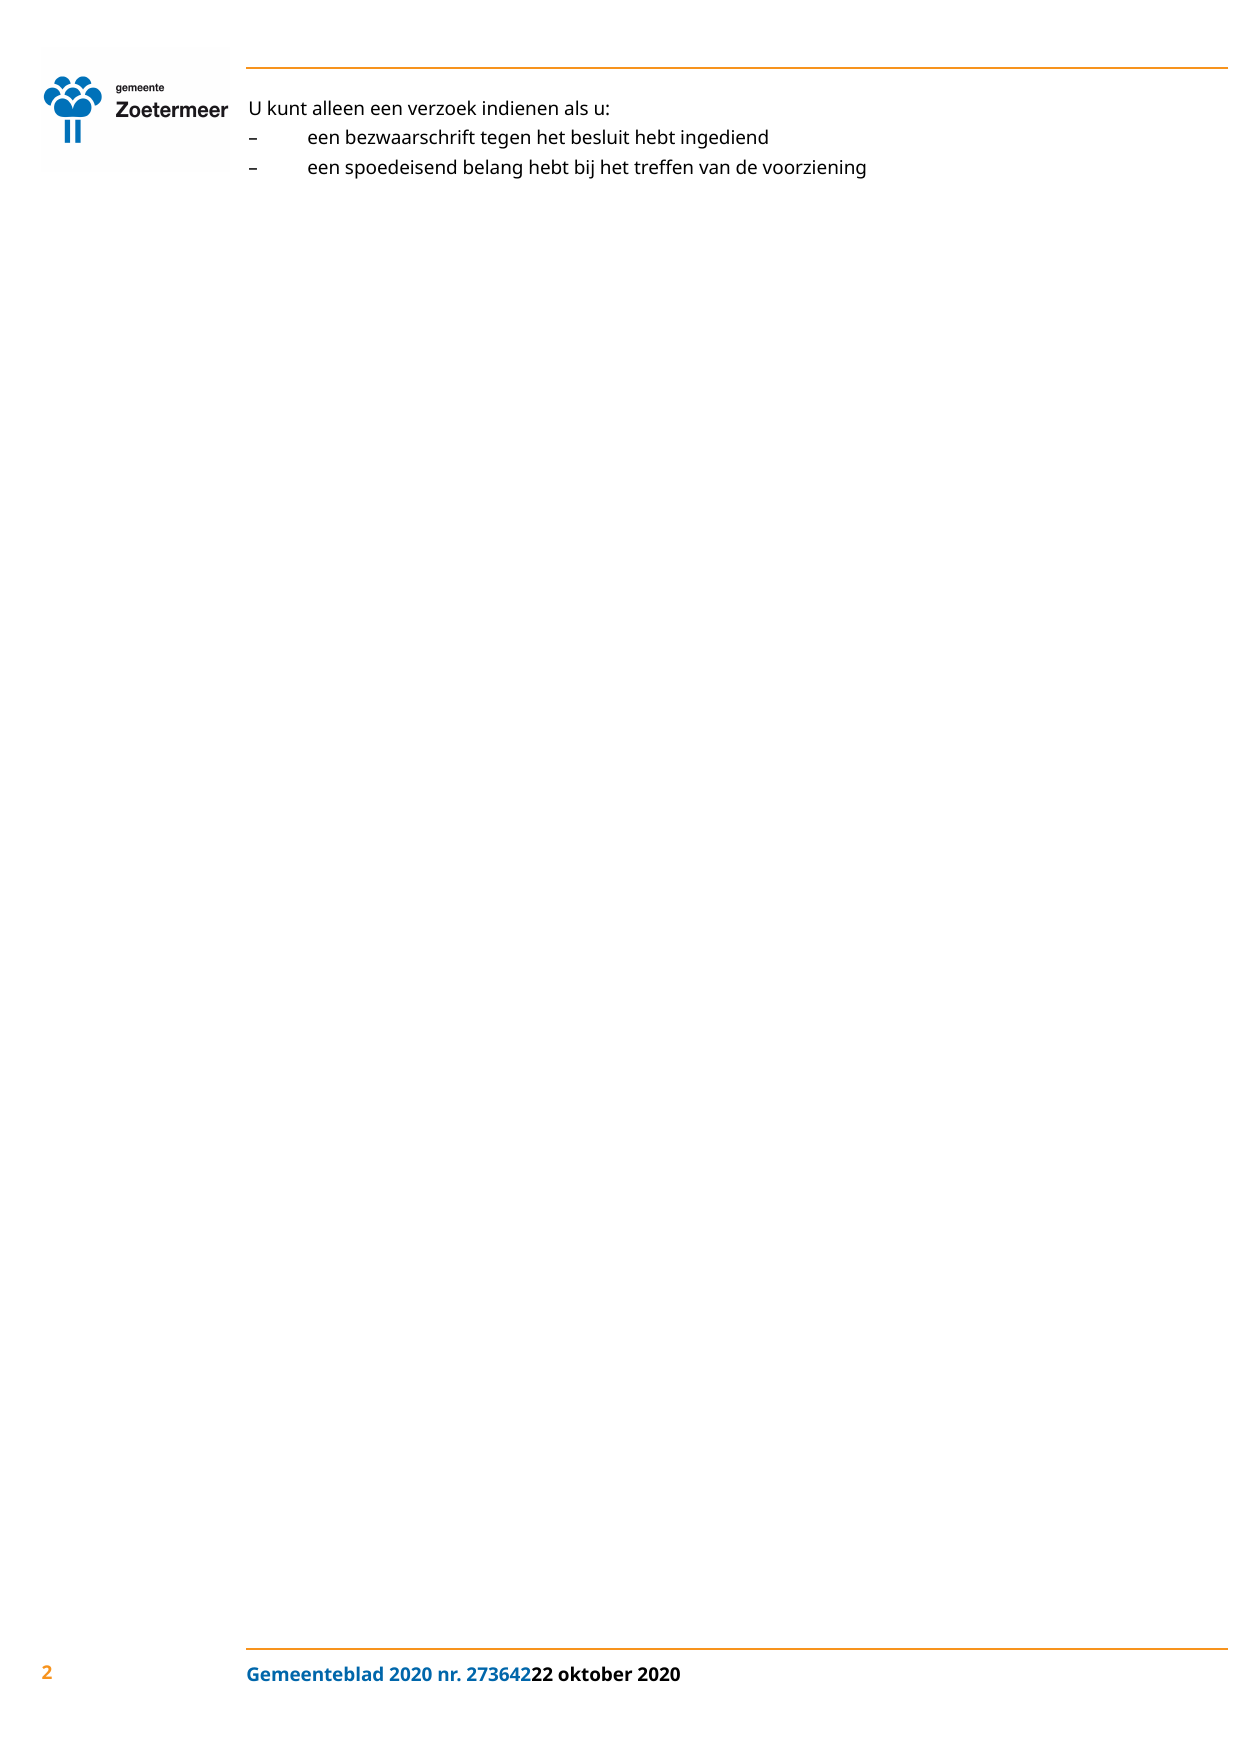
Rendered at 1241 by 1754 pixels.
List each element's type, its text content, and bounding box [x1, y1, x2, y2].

text U kunt alleen een verzoek indienen als u: [248, 95, 1152, 121]
list een bezwaarschrift tegen het besluit hebt ingediend [248, 124, 1152, 150]
picture [41, 47, 231, 172]
list een spoedeisend belang hebt bij het treffen van de voorziening [248, 154, 1152, 180]
